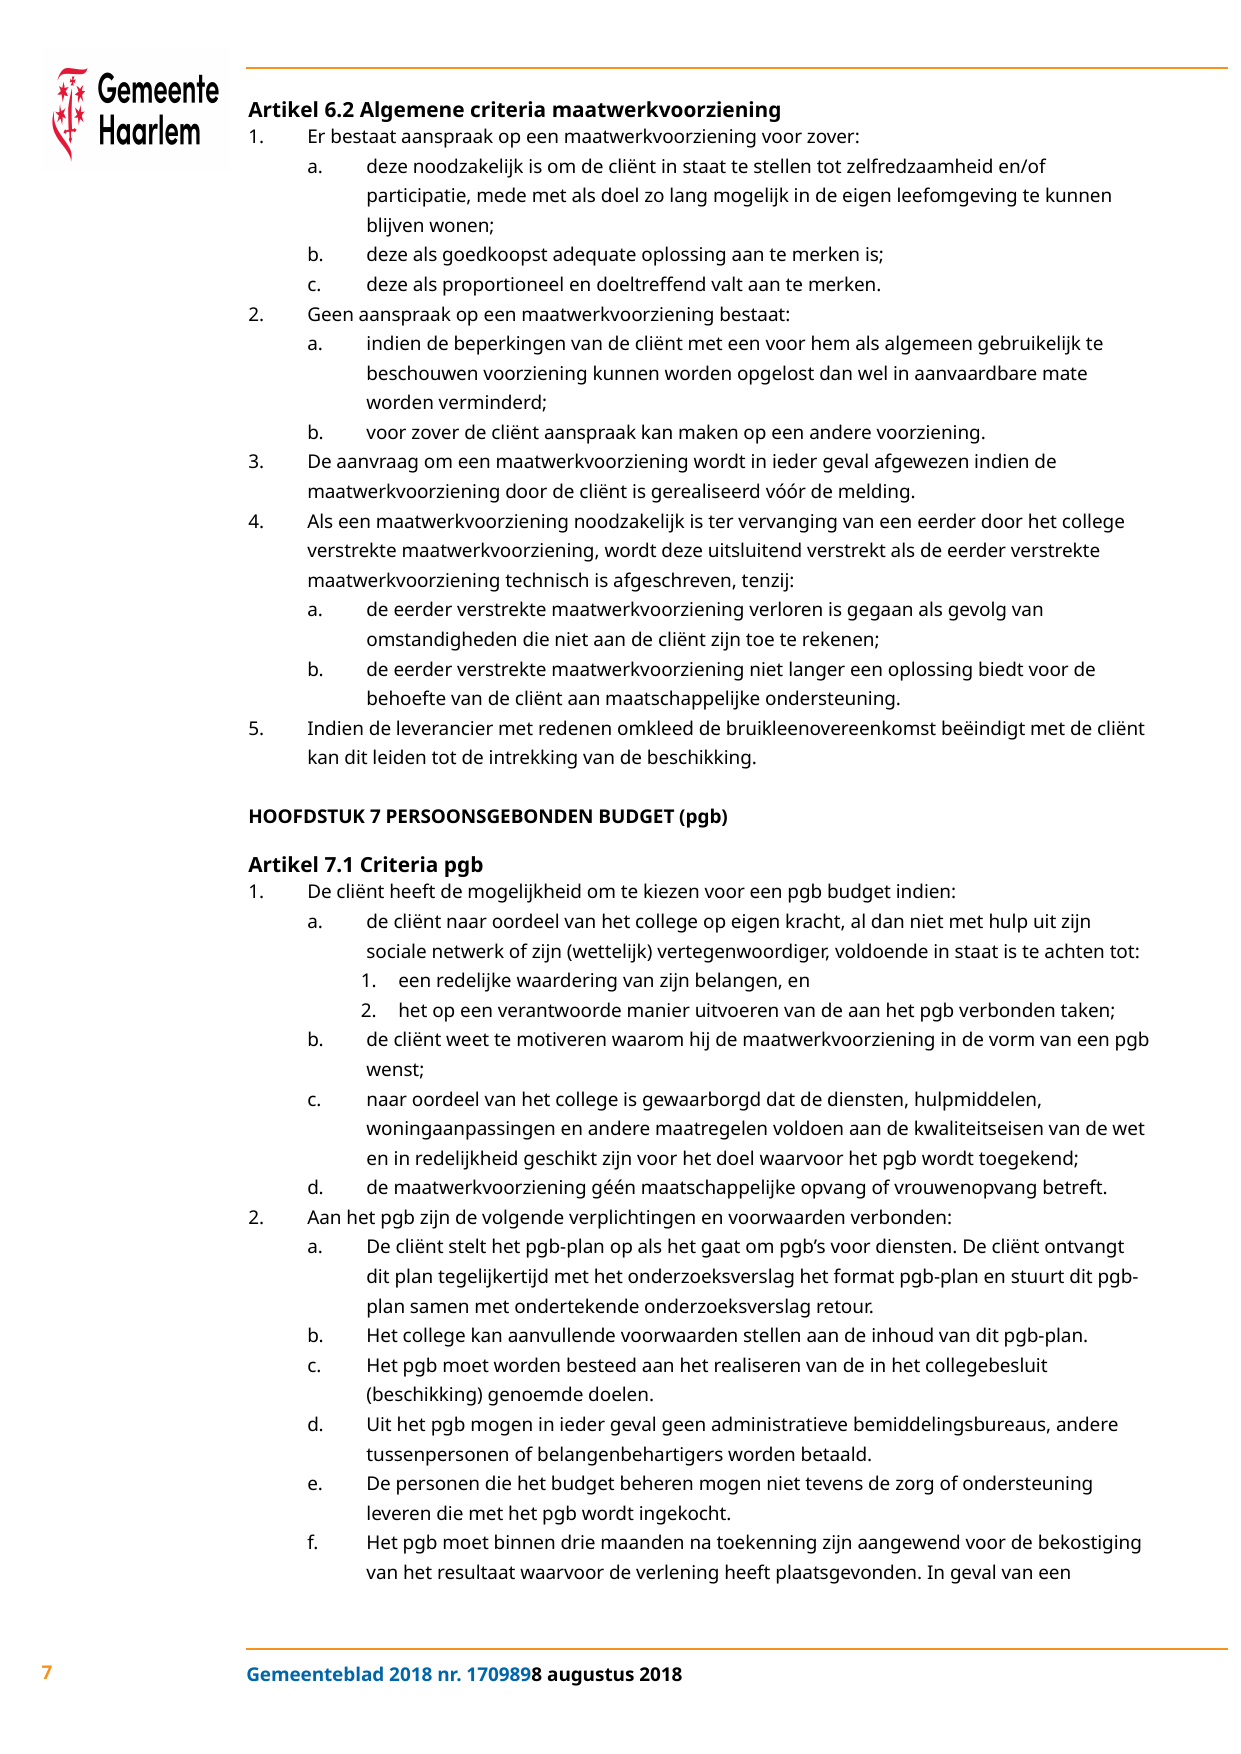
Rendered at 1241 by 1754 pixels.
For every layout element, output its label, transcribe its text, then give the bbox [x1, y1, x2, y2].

list Uit het pgb mogen in ieder geval geen administratieve bemiddelingsbureaus, andere tussenpersonen of belangenbehartigers worden betaald. [307, 1411, 1152, 1466]
list de maatwerkvoorziening géén maatschappelijke opvang of vrouwenopvang betreft. [307, 1174, 1152, 1200]
list de eerder verstrekte maatwerkvoorziening verloren is gegaan als gevolg van omstandigheden die niet aan de cliënt zijn toe te rekenen; [307, 597, 1152, 652]
list Aan het pgb zijn de volgende verplichtingen en voorwaarden verbonden: [248, 1204, 1152, 1230]
list De cliënt stelt het pgb-plan op als het gaat om pgb’s voor diensten. De cliënt ontvangt dit plan tegelijkertijd met het onderzoeksverslag het format pgb-plan en stuurt dit pgb-plan samen met ondertekende onderzoeksverslag retour. [307, 1234, 1152, 1318]
list De aanvraag om een maatwerkvoorziening wordt in ieder geval afgewezen indien de maatwerkvoorziening door de cliënt is gerealiseerd vóór de melding. [248, 449, 1152, 504]
list het op een verantwoorde manier uitvoeren van de aan het pgb verbonden taken; [361, 997, 1152, 1023]
picture [41, 47, 231, 172]
list de eerder verstrekte maatwerkvoorziening niet langer een oplossing biedt voor de behoefte van de cliënt aan maatschappelijke ondersteuning. [307, 656, 1152, 711]
list deze als goedkoopst adequate oplossing aan te merken is; [307, 242, 1152, 267]
list deze als proportioneel en doeltreffend valt aan te merken. [307, 271, 1152, 297]
list Het pgb moet binnen drie maanden na toekenning zijn aangewend voor de bekostiging van het resultaat waarvoor de verlening heeft plaatsgevonden. In geval van een [307, 1529, 1152, 1585]
list Als een maatwerkvoorziening noodzakelijk is ter vervanging van een eerder door het college verstrekte maatwerkvoorziening, wordt deze uitsluitend verstrekt als de eerder verstrekte maatwerkvoorziening technisch is afgeschreven, tenzij: [248, 508, 1152, 593]
text HOOFDSTUK 7 PERSOONSGEBONDEN BUDGET (pgb) [248, 804, 1152, 829]
text Artikel 7.1 Criteria pgb [248, 850, 1152, 879]
list Geen aanspraak op een maatwerkvoorziening bestaat: [248, 301, 1152, 326]
list deze noodzakelijk is om de cliënt in staat te stellen tot zelfredzaamheid en/of participatie, mede met als doel zo lang mogelijk in de eigen leefomgeving te kunnen blijven wonen; [307, 153, 1152, 238]
list De cliënt heeft de mogelijkheid om te kiezen voor een pgb budget indien: [248, 879, 1152, 904]
list Indien de leverancier met redenen omkleed de bruikleenovereenkomst beëindigt met de cliënt kan dit leiden tot de intrekking van de beschikking. [248, 715, 1152, 770]
list de cliënt naar oordeel van het college op eigen kracht, al dan niet met hulp uit zijn sociale netwerk of zijn (wettelijk) vertegenwoordiger, voldoende in staat is te achten tot: [307, 908, 1152, 963]
list een redelijke waardering van zijn belangen, en [361, 967, 1152, 993]
list Het pgb moet worden besteed aan het realiseren van de in het collegebesluit (beschikking) genoemde doelen. [307, 1352, 1152, 1407]
list de cliënt weet te motiveren waarom hij de maatwerkvoorziening in de vorm van een pgb wenst; [307, 1027, 1152, 1082]
list Het college kan aanvullende voorwaarden stellen aan de inhoud van dit pgb-plan. [307, 1322, 1152, 1348]
list Er bestaat aanspraak op een maatwerkvoorziening voor zover: [248, 123, 1152, 149]
list naar oordeel van het college is gewaarborgd dat de diensten, hulpmiddelen, woningaanpassingen en andere maatregelen voldoen aan de kwaliteitseisen van de wet en in redelijkheid geschikt zijn voor het doel waarvoor het pgb wordt toegekend; [307, 1086, 1152, 1171]
list voor zover de cliënt aanspraak kan maken op een andere voorziening. [307, 419, 1152, 445]
list indien de beperkingen van de cliënt met een voor hem als algemeen gebruikelijk te beschouwen voorziening kunnen worden opgelost dan wel in aanvaardbare mate worden verminderd; [307, 330, 1152, 415]
text Artikel 6.2 Algemene criteria maatwerkvoorziening [248, 95, 1152, 123]
list De personen die het budget beheren mogen niet tevens de zorg of ondersteuning leveren die met het pgb wordt ingekocht. [307, 1470, 1152, 1526]
